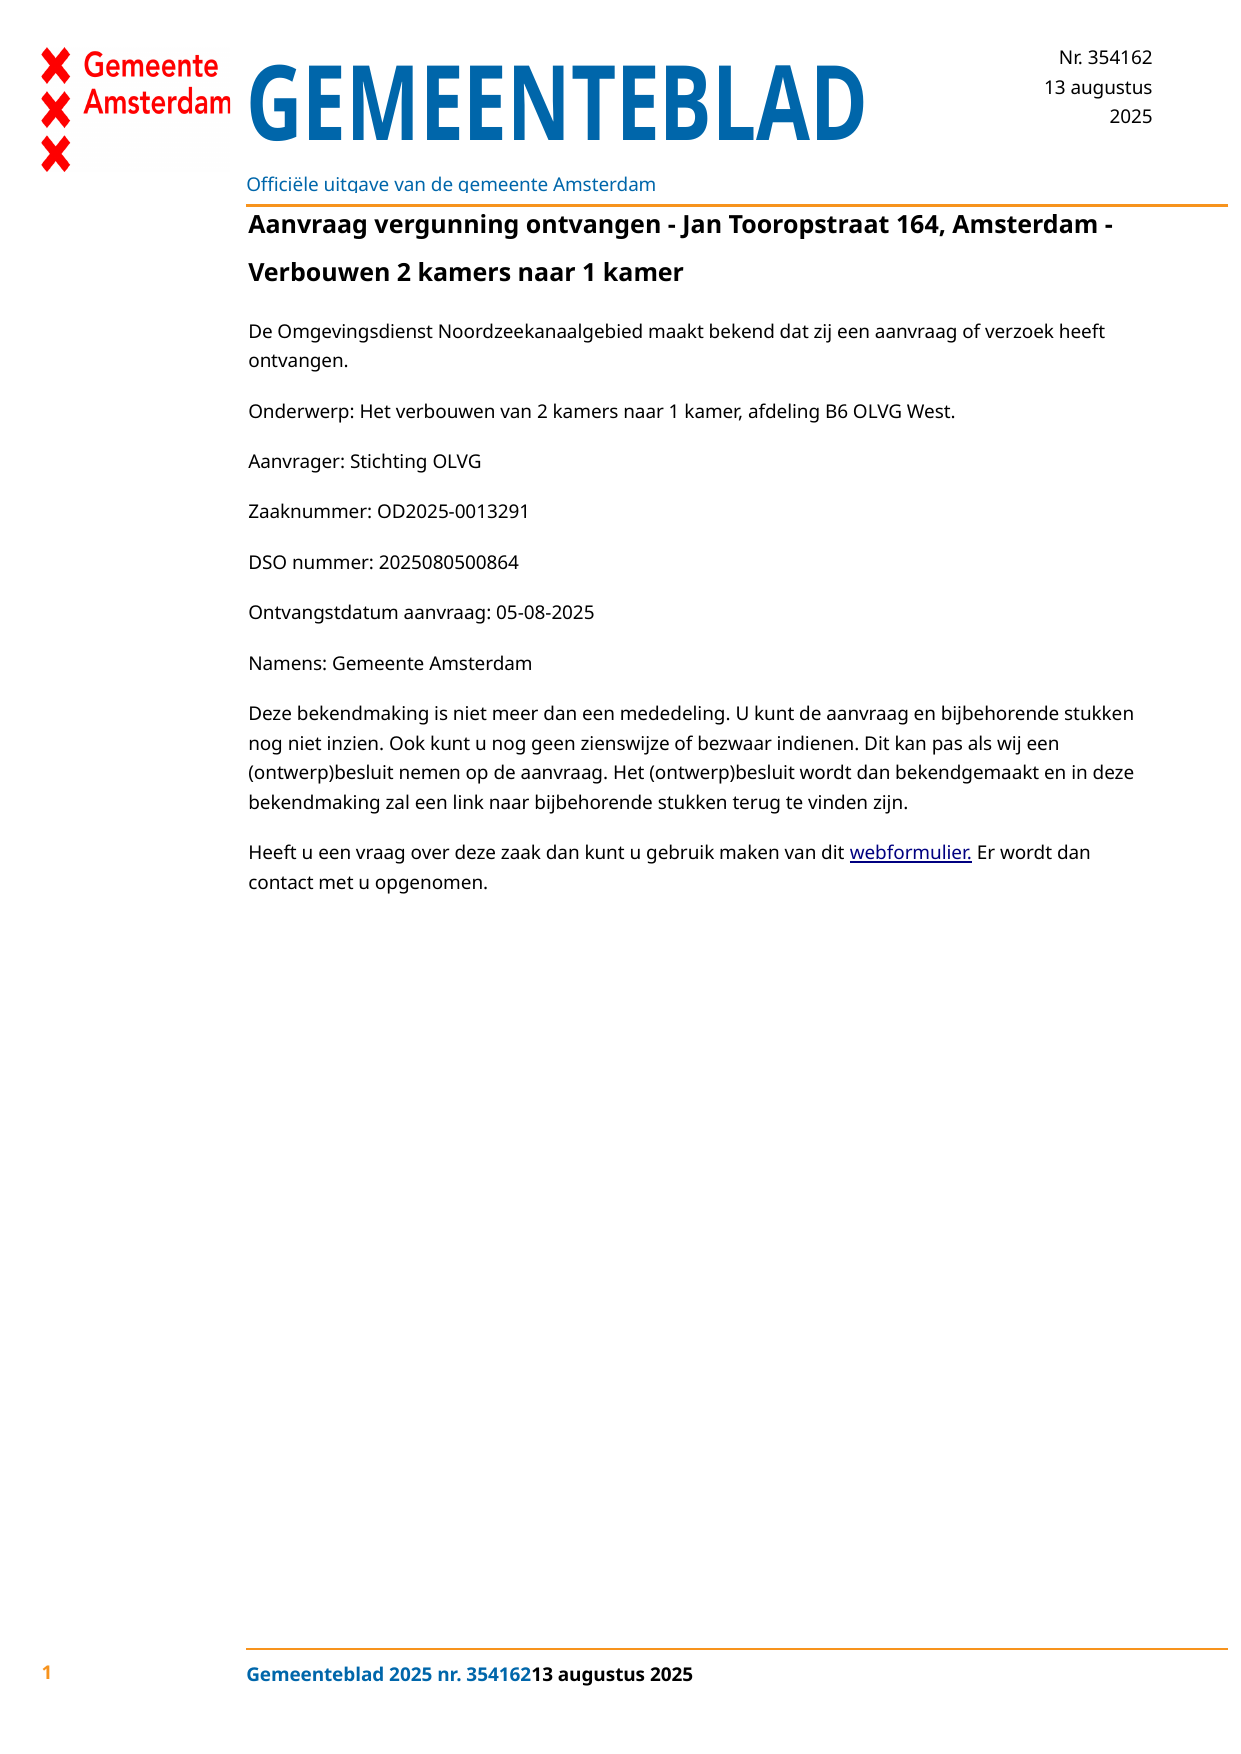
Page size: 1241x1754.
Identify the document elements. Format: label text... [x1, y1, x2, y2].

text Aanvraag vergunning ontvangen - Jan Tooropstraat 164, Amsterdam - Verbouwen 2 kamers naar 1 kamer [248, 207, 1152, 288]
text Ontvangstdatum aanvraag: 05-08-2025 [248, 599, 1152, 625]
text Heeft u een vraag over deze zaak dan kunt u gebruik maken van dit webformulier. Er wordt dan contact met u opgenomen. [248, 839, 1152, 895]
text DSO nummer: 2025080500864 [248, 549, 1152, 575]
text Onderwerp: Het verbouwen van 2 kamers naar 1 kamer, afdeling B6 OLVG West. [248, 398, 1152, 424]
picture [41, 47, 231, 172]
text Deze bekendmaking is niet meer dan een mededeling. U kunt de aanvraag en bijbehorende stukken nog niet inzien. Ook kunt u nog geen zienswijze of bezwaar indienen. Dit kan pas als wij een (ontwerp)besluit nemen op de aanvraag. Het (ontwerp)besluit wordt dan bekendgemaakt en in deze bekendmaking zal een link naar bijbehorende stukken terug te vinden zijn. [248, 700, 1152, 815]
text De Omgevingsdienst Noordzeekanaalgebied maakt bekend dat zij een aanvraag of verzoek heeft ontvangen. [248, 318, 1152, 373]
text Zaaknummer: OD2025-0013291 [248, 499, 1152, 524]
text Namens: Gemeente Amsterdam [248, 650, 1152, 676]
text Aanvrager: Stichting OLVG [248, 448, 1152, 474]
